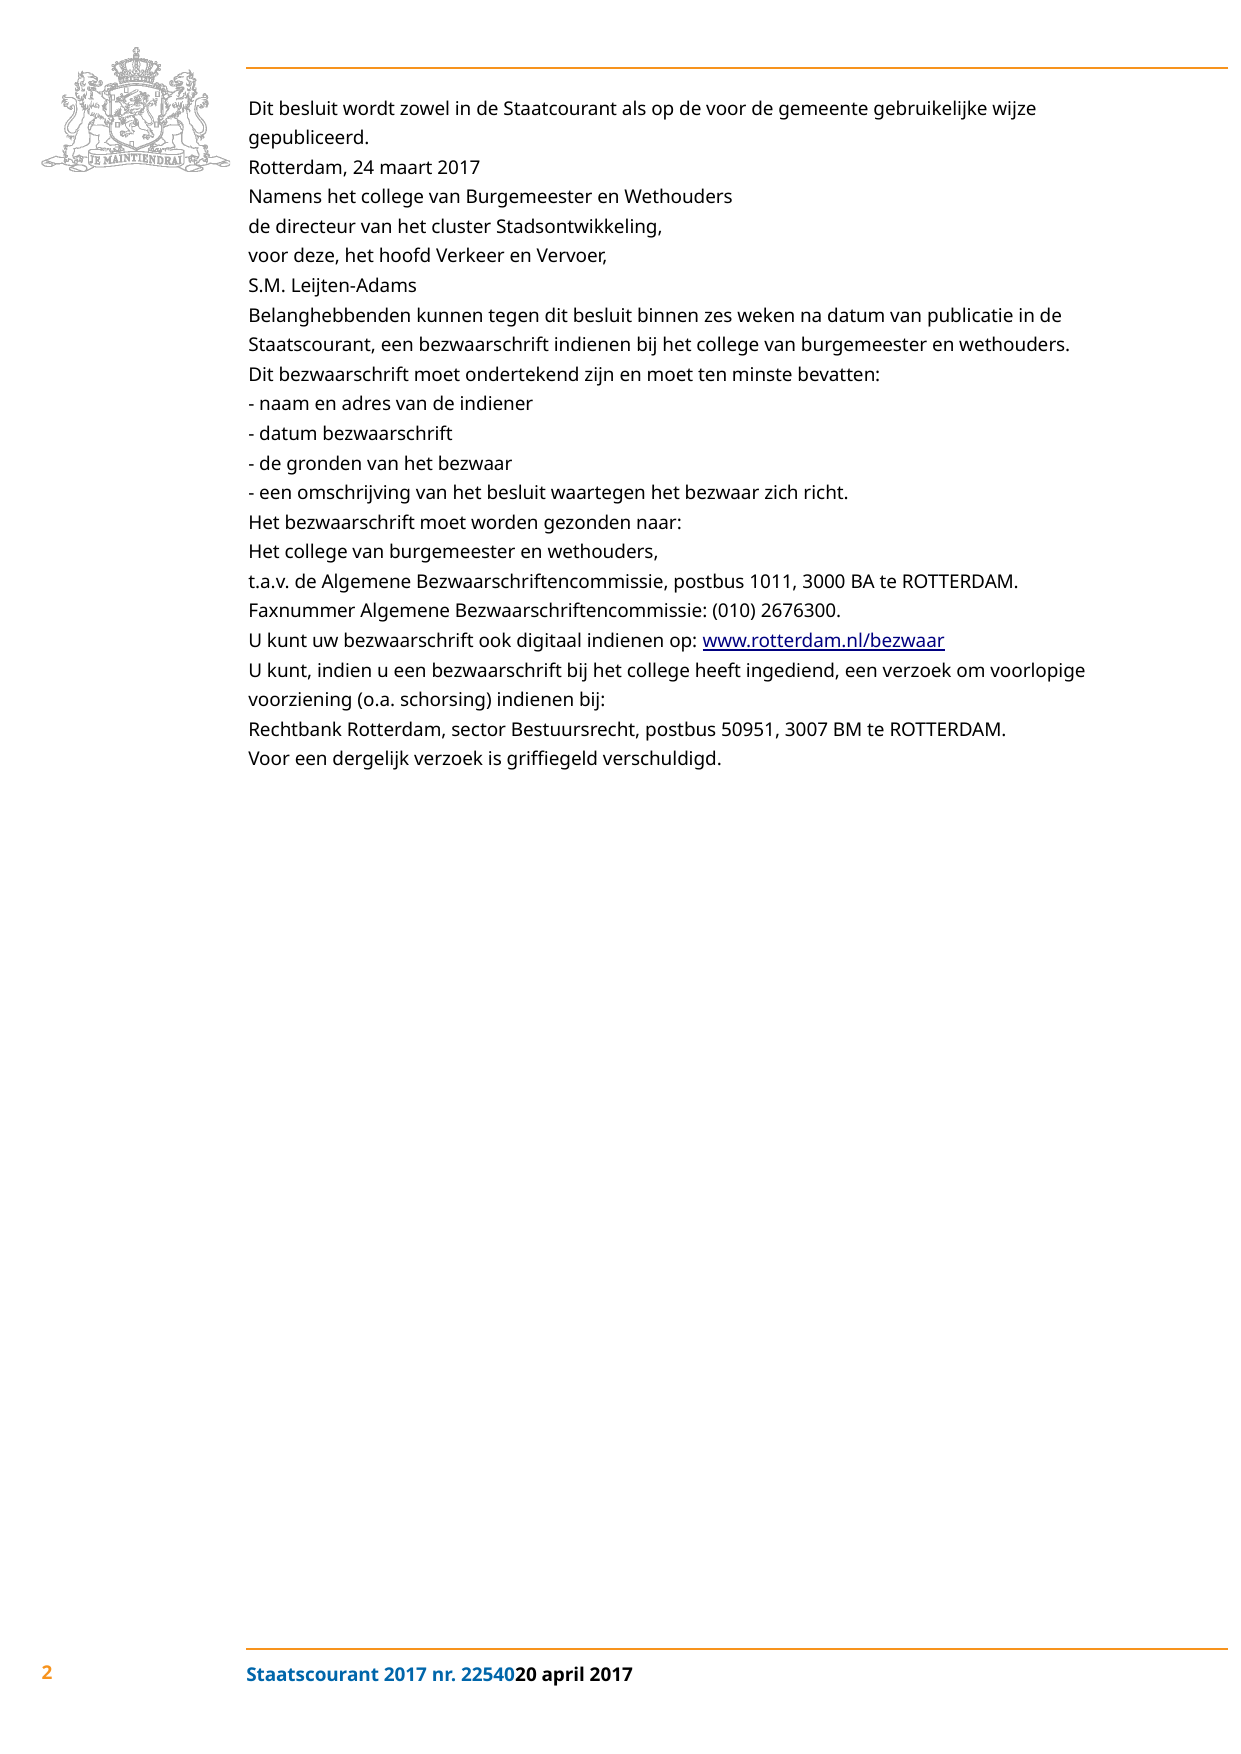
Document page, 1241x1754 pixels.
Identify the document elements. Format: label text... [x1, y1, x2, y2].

text - naam en adres van de indiener [248, 391, 1152, 416]
text de directeur van het cluster Stadsontwikkeling, [248, 213, 1152, 239]
text Het bezwaarschrift moet worden gezonden naar: [248, 509, 1152, 535]
text - datum bezwaarschrift [248, 420, 1152, 446]
text Dit besluit wordt zowel in de Staatcourant als op de voor de gemeente gebruikelijke wijze gepubliceerd. [248, 95, 1152, 150]
text U kunt uw bezwaarschrift ook digitaal indienen op: www.rotterdam.nl/bezwaar [248, 627, 1152, 653]
text t.a.v. de Algemene Bezwaarschriftencommissie, postbus 1011, 3000 BA te ROTTERDAM. [248, 568, 1152, 594]
text Namens het college van Burgemeester en Wethouders [248, 183, 1152, 209]
text S.M. Leijten-Adams [248, 272, 1152, 298]
text - een omschrijving van het besluit waartegen het bezwaar zich richt. [248, 479, 1152, 505]
text U kunt, indien u een bezwaarschrift bij het college heeft ingediend, een verzoek om voorlopige voorziening (o.a. schorsing) indienen bij: [248, 657, 1152, 712]
text Belanghebbenden kunnen tegen dit besluit binnen zes weken na datum van publicatie in de Staatscourant, een bezwaarschrift indienen bij het college van burgemeester en wethouders. [248, 302, 1152, 357]
text Het college van burgemeester en wethouders, [248, 538, 1152, 564]
text Voor een dergelijk verzoek is griffiegeld verschuldigd. [248, 746, 1152, 771]
text voor deze, het hoofd Verkeer en Vervoer, [248, 243, 1152, 268]
text Dit bezwaarschrift moet ondertekend zijn en moet ten minste bevatten: [248, 361, 1152, 387]
text - de gronden van het bezwaar [248, 450, 1152, 476]
text Rotterdam, 24 maart 2017 [248, 154, 1152, 180]
picture [41, 47, 231, 172]
text Rechtbank Rotterdam, sector Bestuursrecht, postbus 50951, 3007 BM te ROTTERDAM. [248, 716, 1152, 742]
text Faxnummer Algemene Bezwaarschriftencommissie: (010) 2676300. [248, 598, 1152, 623]
